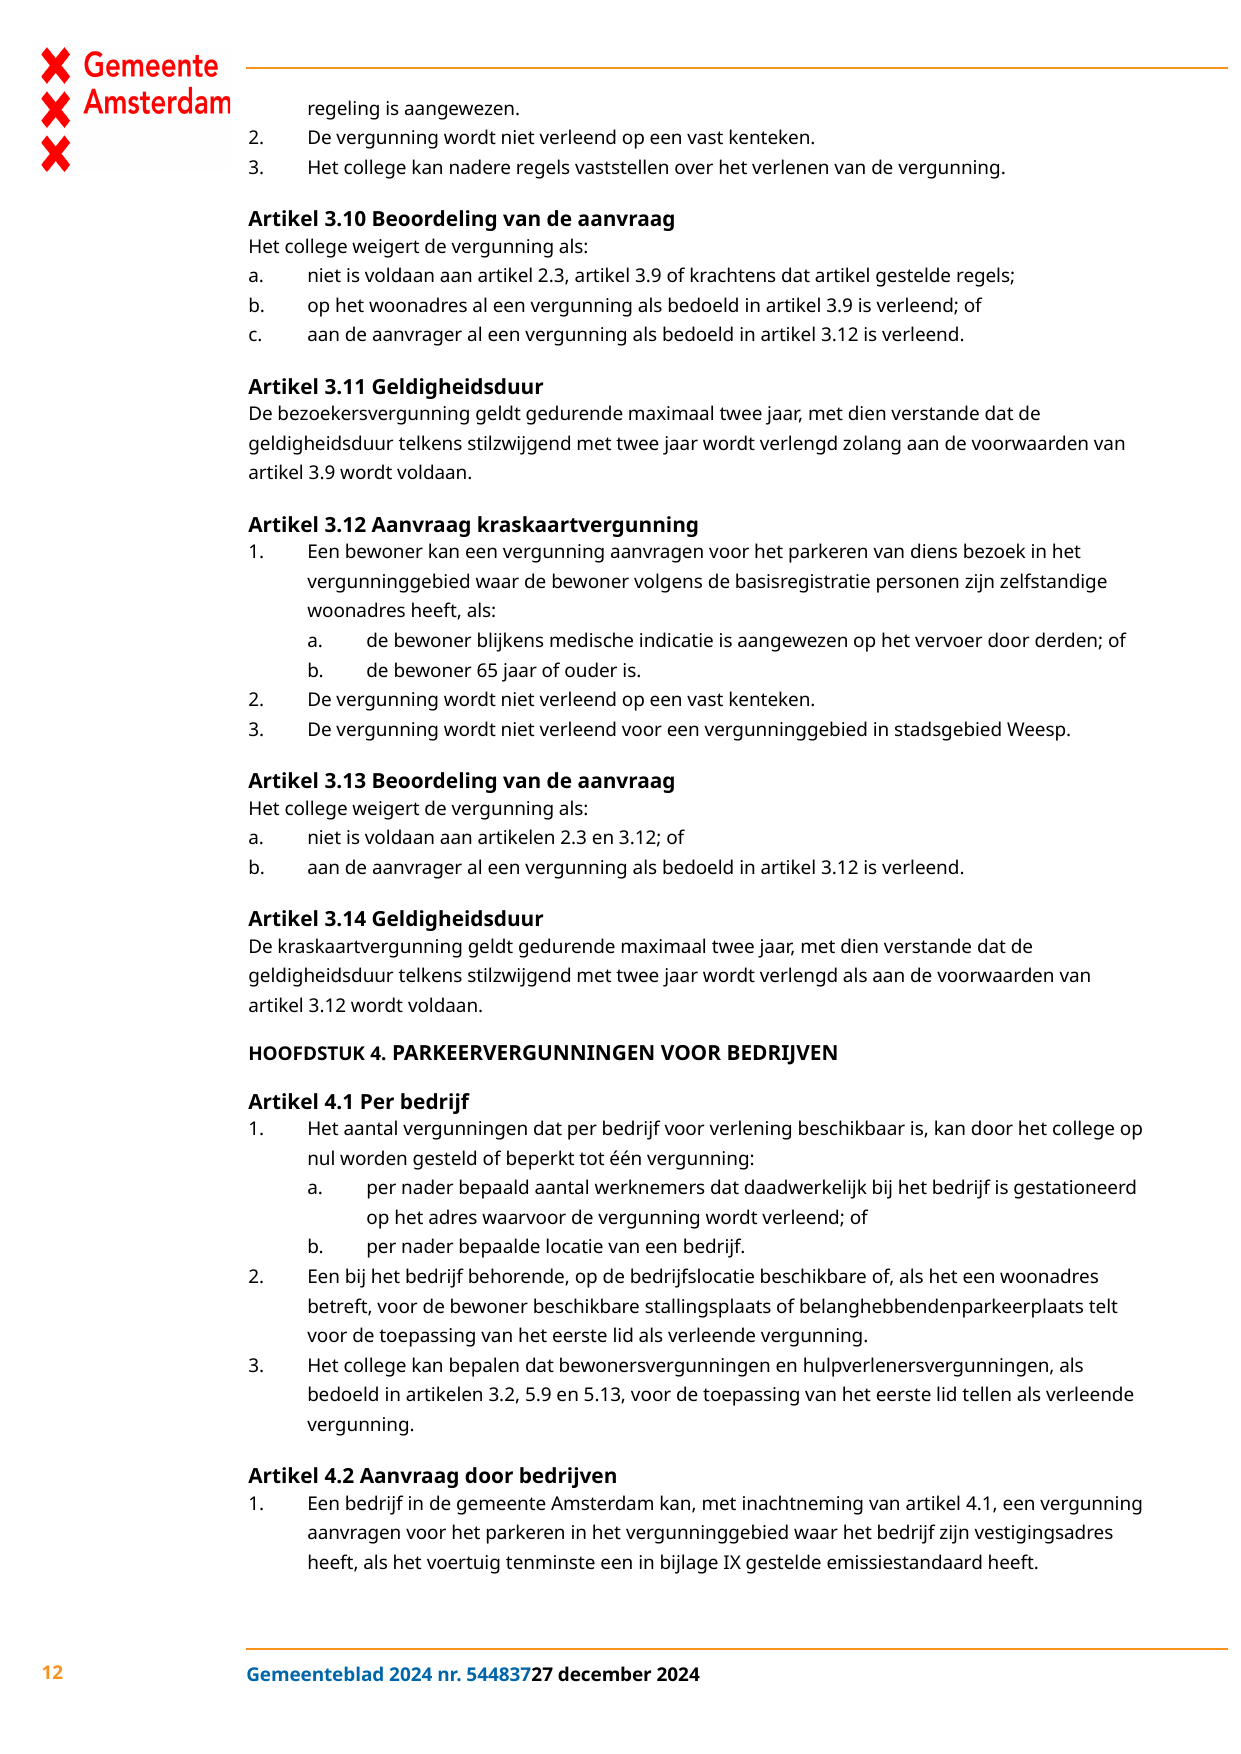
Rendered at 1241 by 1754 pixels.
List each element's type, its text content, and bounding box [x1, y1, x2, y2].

text Artikel 4.1 Per bedrijf [248, 1087, 1152, 1115]
list aan de aanvrager al een vergunning als bedoeld in artikel 3.12 is verleend. [248, 854, 1152, 880]
text De bezoekersvergunning geldt gedurende maximaal twee jaar, met dien verstande dat de geldigheidsduur telkens stilzwijgend met twee jaar wordt verlengd zolang aan de voorwaarden van artikel 3.9 wordt voldaan. [248, 400, 1152, 485]
list de bewoner 65 jaar of ouder is. [307, 657, 1152, 682]
list Een bewoner kan een vergunning aanvragen voor het parkeren van diens bezoek in het vergunninggebied waar de bewoner volgens de basisregistratie personen zijn zelfstandige woonadres heeft, als: [248, 538, 1152, 623]
list Het college kan bepalen dat bewonersvergunningen en hulpverlenersvergunningen, als bedoeld in artikelen 3.2, 5.9 en 5.13, voor de toepassing van het eerste lid tellen als verleende vergunning. [248, 1352, 1152, 1437]
text HOOFDSTUK 4. PARKEERVERGUNNINGEN VOOR BEDRIJVEN [248, 1038, 1152, 1066]
text Het college weigert de vergunning als: [248, 795, 1152, 821]
list aan de aanvrager al een vergunning als bedoeld in artikel 3.12 is verleend. [248, 322, 1152, 347]
text Artikel 3.10 Beoordeling van de aanvraag [248, 204, 1152, 233]
list Het aantal vergunningen dat per bedrijf voor verlening beschikbaar is, kan door het college op nul worden gesteld of beperkt tot één vergunning: [248, 1115, 1152, 1171]
picture [41, 47, 231, 172]
list De vergunning wordt niet verleend op een vast kenteken. [248, 124, 1152, 150]
list Het college kan nadere regels vaststellen over het verlenen van de vergunning. [248, 154, 1152, 180]
list De vergunning wordt niet verleend voor een vergunninggebied in stadsgebied Weesp. [248, 716, 1152, 742]
text Artikel 4.2 Aanvraag door bedrijven [248, 1462, 1152, 1490]
list per nader bepaald aantal werknemers dat daadwerkelijk bij het bedrijf is gestationeerd op het adres waarvoor de vergunning wordt verleend; of [307, 1174, 1152, 1230]
list niet is voldaan aan artikelen 2.3 en 3.12; of [248, 824, 1152, 850]
list op het woonadres al een vergunning als bedoeld in artikel 3.9 is verleend; of [248, 292, 1152, 318]
text Artikel 3.11 Geldigheidsduur [248, 372, 1152, 400]
list per nader bepaalde locatie van een bedrijf. [307, 1234, 1152, 1259]
text De kraskaartvergunning geldt gedurende maximaal twee jaar, met dien verstande dat de geldigheidsduur telkens stilzwijgend met twee jaar wordt verlengd als aan de voorwaarden van artikel 3.12 wordt voldaan. [248, 933, 1152, 1018]
text Artikel 3.14 Geldigheidsduur [248, 904, 1152, 933]
list niet is voldaan aan artikel 2.3, artikel 3.9 of krachtens dat artikel gestelde regels; [248, 262, 1152, 288]
list de bewoner blijkens medische indicatie is aangewezen op het vervoer door derden; of [307, 627, 1152, 653]
list Een bij het bedrijf behorende, op de bedrijfslocatie beschikbare of, als het een woonadres betreft, voor de bewoner beschikbare stallingsplaats of belanghebbendenparkeerplaats telt voor de toepassing van het eerste lid als verleende vergunning. [248, 1263, 1152, 1348]
list regeling is aangewezen. [248, 95, 1152, 121]
text Artikel 3.12 Aanvraag kraskaartvergunning [248, 510, 1152, 538]
list Een bedrijf in de gemeente Amsterdam kan, met inachtneming van artikel 4.1, een vergunning aanvragen voor het parkeren in het vergunninggebied waar het bedrijf zijn vestigingsadres heeft, als het voertuig tenminste een in bijlage IX gestelde emissiestandaard heeft. [248, 1490, 1152, 1575]
list De vergunning wordt niet verleend op een vast kenteken. [248, 686, 1152, 712]
text Het college weigert de vergunning als: [248, 233, 1152, 258]
text Artikel 3.13 Beoordeling van de aanvraag [248, 766, 1152, 795]
